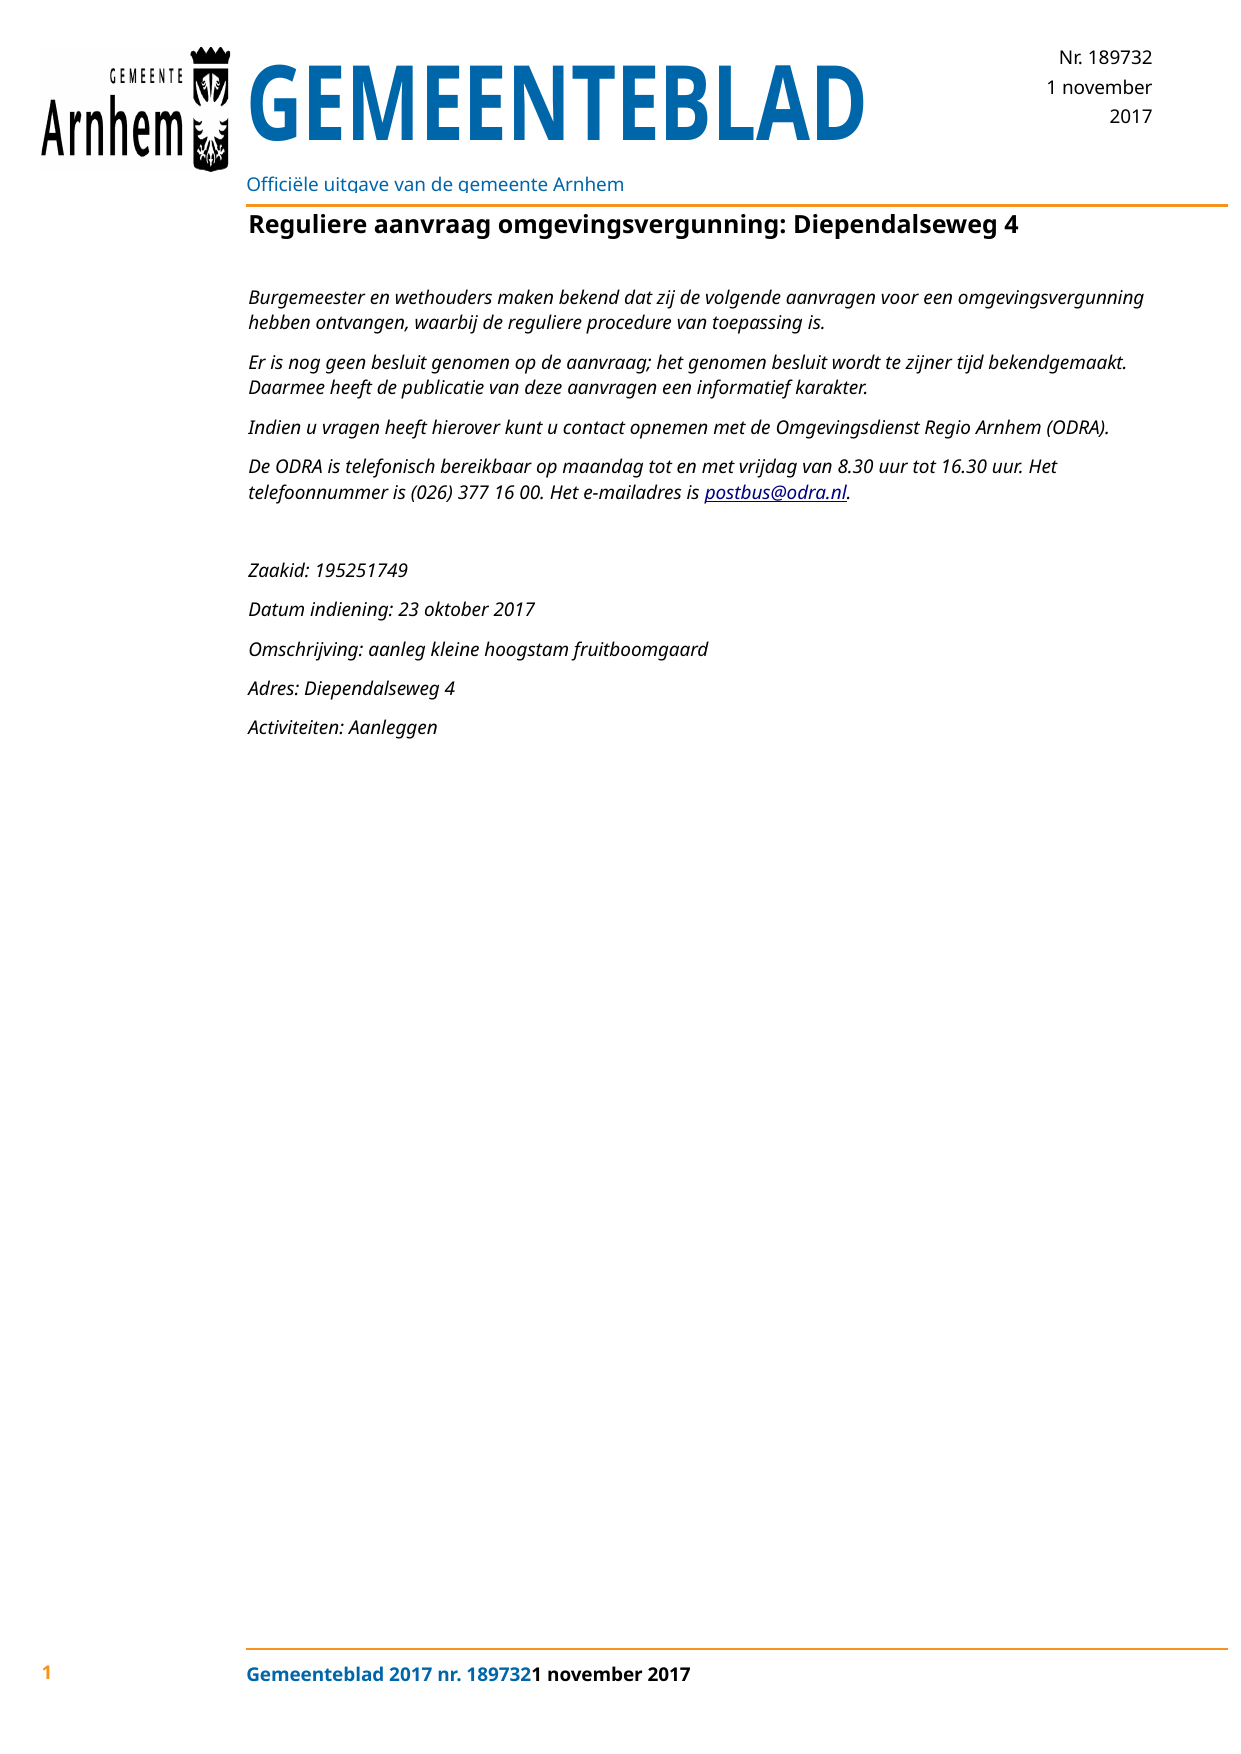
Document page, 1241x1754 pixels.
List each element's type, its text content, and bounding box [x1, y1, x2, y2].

text Activiteiten: Aanleggen [248, 714, 1152, 740]
text Burgemeester en wethouders maken bekend dat zij de volgende aanvragen voor een omgevingsvergunning hebben ontvangen, waarbij de reguliere procedure van toepassing is. [248, 284, 1152, 335]
text De ODRA is telefonisch bereikbaar op maandag tot en met vrijdag van 8.30 uur tot 16.30 uur. Het telefoonnummer is (026) 377 16 00. Het e-mailadres is postbus@odra.nl. [248, 453, 1152, 504]
text Omschrijving: aanleg kleine hoogstam fruitboomgaard [248, 636, 1152, 662]
text Er is nog geen besluit genomen op de aanvraag; het genomen besluit wordt te zijner tijd bekendgemaakt. Daarmee heeft de publicatie van deze aanvragen een informatief karakter. [248, 349, 1152, 400]
text Datum indiening: 23 oktober 2017 [248, 597, 1152, 622]
text Adres: Diependalseweg 4 [248, 675, 1152, 701]
text Zaakid: 195251749 [248, 557, 1152, 583]
text Indien u vragen heeft hierover kunt u contact opnemen met de Omgevingsdienst Regio Arnhem (ODRA). [248, 414, 1152, 439]
text Reguliere aanvraag omgevingsvergunning: Diependalseweg 4 [248, 207, 1152, 241]
picture [41, 47, 231, 172]
